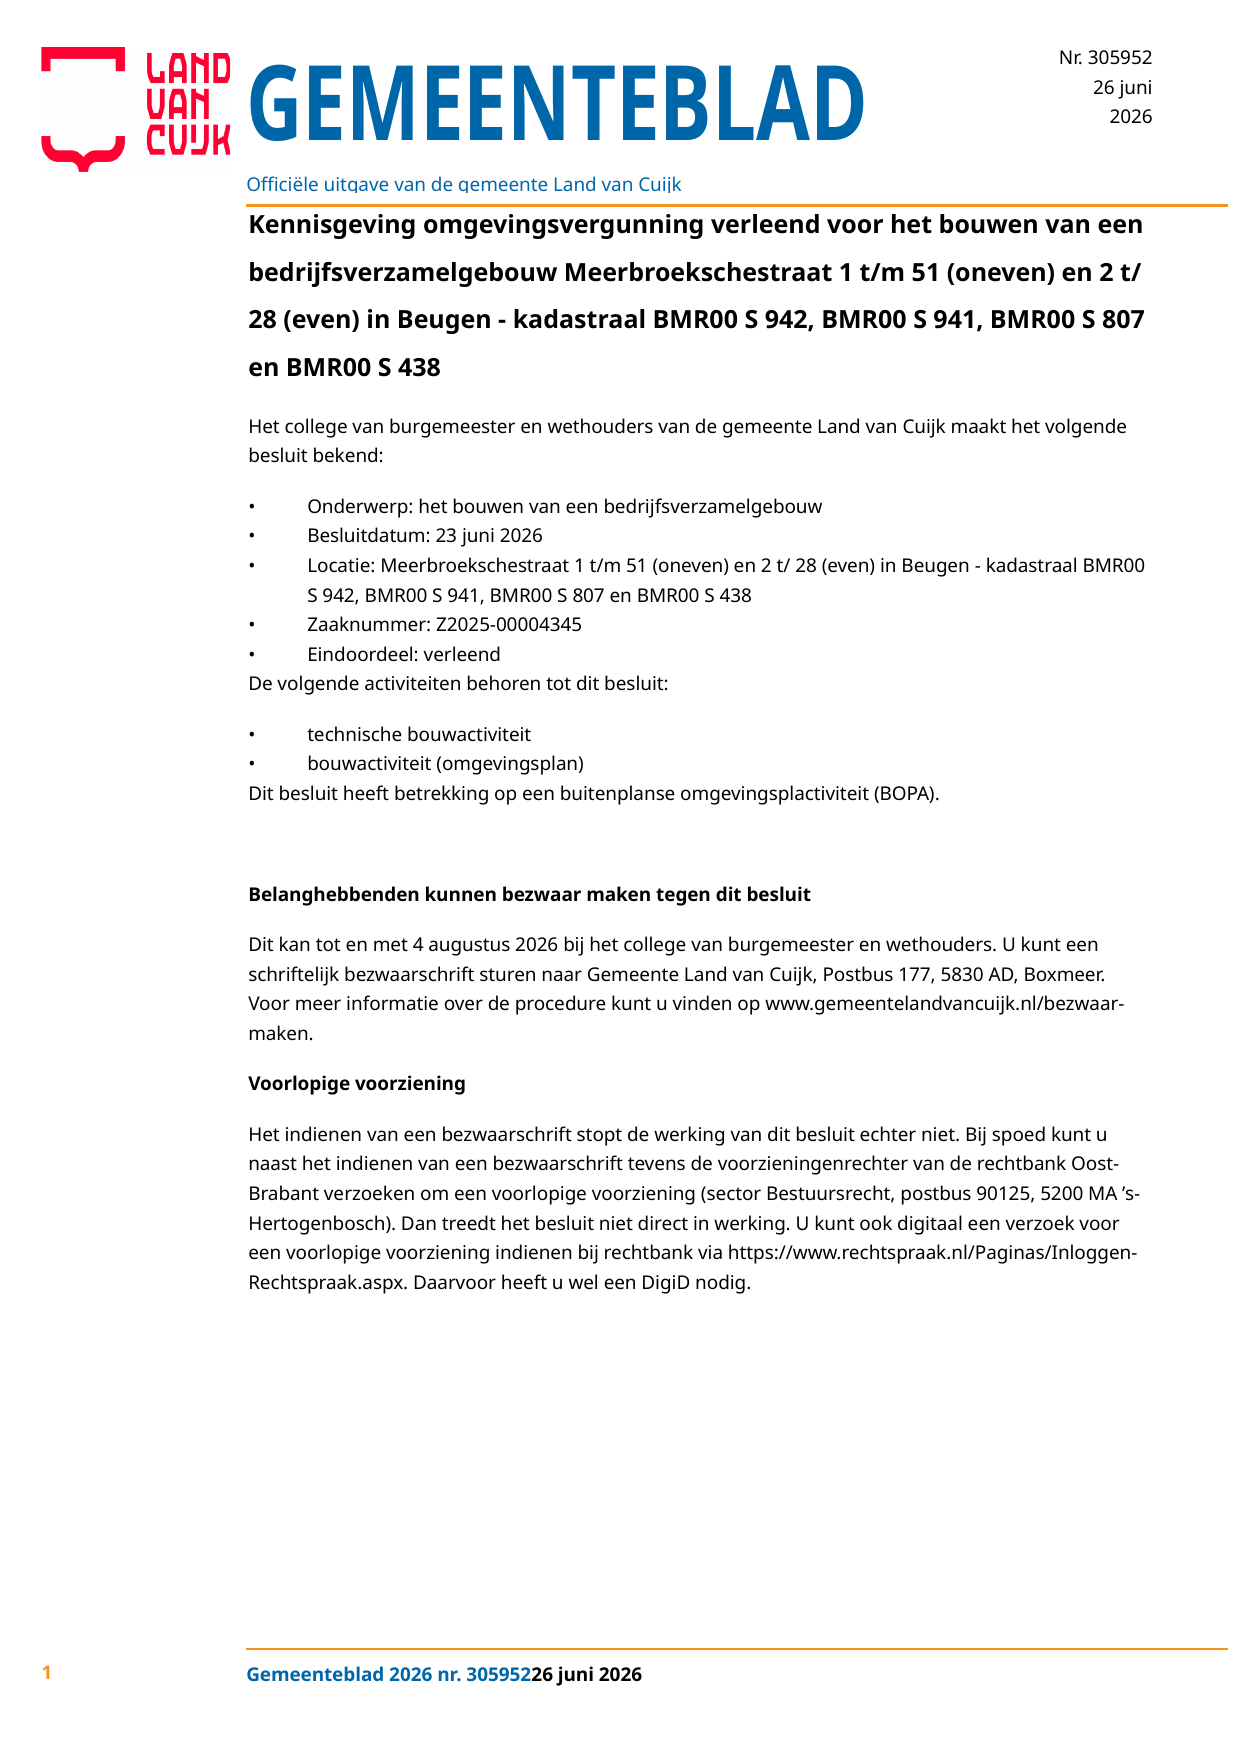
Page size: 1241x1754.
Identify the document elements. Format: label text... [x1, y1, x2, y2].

text Het indienen van een bezwaarschrift stopt de werking van dit besluit echter niet. Bij spoed kunt u naast het indienen van een bezwaarschrift tevens de voorzieningenrechter van de rechtbank Oost-Brabant verzoeken om een voorlopige voorziening (sector Bestuursrecht, postbus 90125, 5200 MA ’s-Hertogenbosch). Dan treedt het besluit niet direct in werking. U kunt ook digitaal een verzoek voor een voorlopige voorziening indienen bij rechtbank via https://www.rechtspraak.nl/Paginas/Inloggen-Rechtspraak.aspx. Daarvoor heeft u wel een DigiD nodig. [248, 1121, 1152, 1295]
text Het college van burgemeester en wethouders van de gemeente Land van Cuijk maakt het volgende besluit bekend: [248, 413, 1152, 468]
text Dit kan tot en met 4 augustus 2026 bij het college van burgemeester en wethouders. U kunt een schriftelijk bezwaarschrift sturen naar Gemeente Land van Cuijk, Postbus 177, 5830 AD, Boxmeer. Voor meer informatie over de procedure kunt u vinden op www.gemeentelandvancuijk.nl/bezwaar-maken. [248, 931, 1152, 1046]
text Belanghebbenden kunnen bezwaar maken tegen dit besluit [248, 881, 1152, 907]
text De volgende activiteiten behoren tot dit besluit: [248, 671, 1152, 696]
list Zaaknummer: Z2025-00004345 [248, 611, 1152, 637]
list Eindoordeel: verleend [248, 641, 1152, 667]
text Voorlopige voorziening [248, 1071, 1152, 1096]
picture [41, 47, 231, 172]
list Besluitdatum: 23 juni 2026 [248, 523, 1152, 548]
list Locatie: Meerbroekschestraat 1 t/m 51 (oneven) en 2 t/ 28 (even) in Beugen - kadastraal BMR00 S 942, BMR00 S 941, BMR00 S 807 en BMR00 S 438 [248, 552, 1152, 608]
text Dit besluit heeft betrekking op een buitenplanse omgevingsplactiviteit (BOPA). [248, 780, 1152, 806]
list bouwactiviteit (omgevingsplan) [248, 751, 1152, 776]
list technische bouwactiviteit [248, 721, 1152, 747]
list Onderwerp: het bouwen van een bedrijfsverzamelgebouw [248, 493, 1152, 519]
text Kennisgeving omgevingsvergunning verleend voor het bouwen van een bedrijfsverzamelgebouw Meerbroekschestraat 1 t/m 51 (oneven) en 2 t/ 28 (even) in Beugen - kadastraal BMR00 S 942, BMR00 S 941, BMR00 S 807 en BMR00 S 438 [248, 207, 1152, 384]
